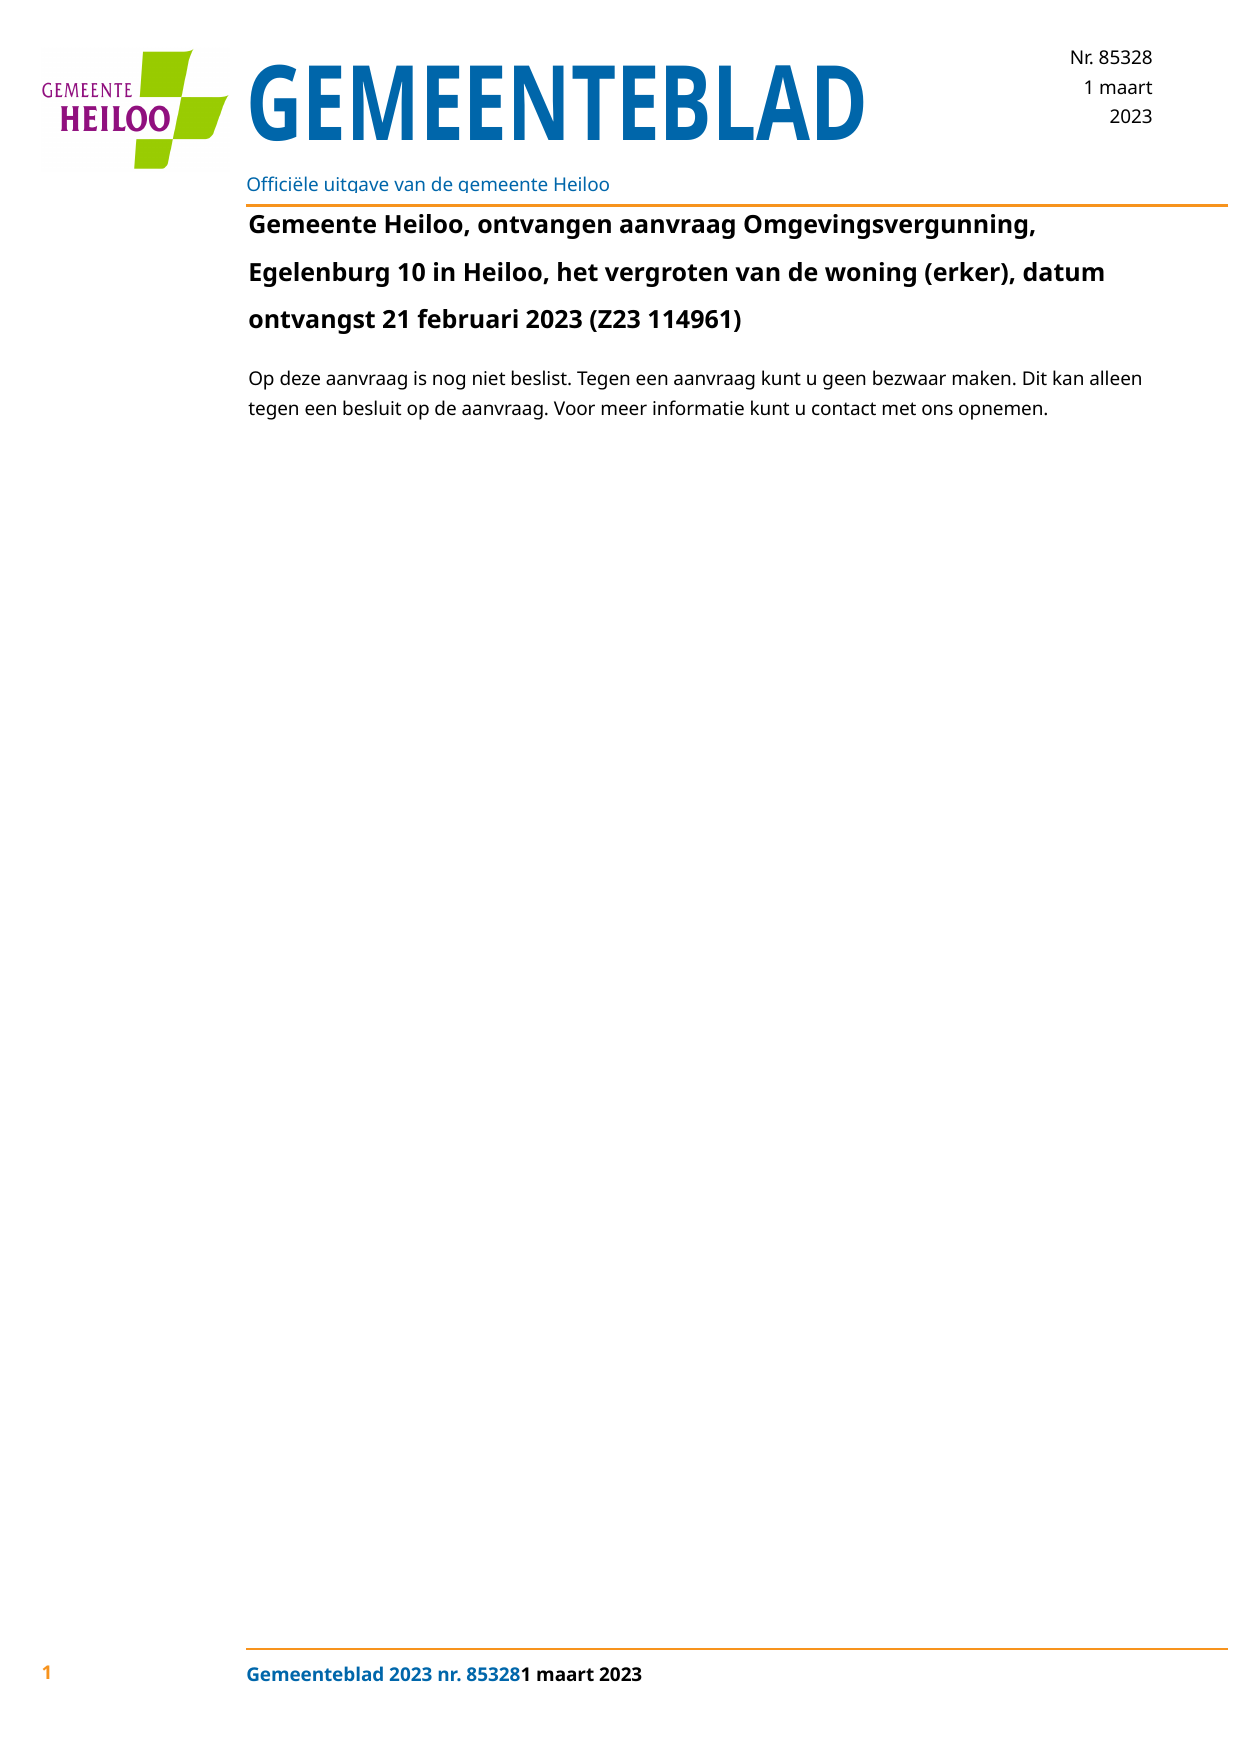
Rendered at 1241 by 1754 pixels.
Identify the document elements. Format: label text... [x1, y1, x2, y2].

picture [41, 47, 231, 172]
text Gemeente Heiloo, ontvangen aanvraag Omgevingsvergunning, Egelenburg 10 in Heiloo, het vergroten van de woning (erker), datum ontvangst 21 februari 2023 (Z23 114961) [248, 207, 1152, 336]
text Op deze aanvraag is nog niet beslist. Tegen een aanvraag kunt u geen bezwaar maken. Dit kan alleen tegen een besluit op de aanvraag. Voor meer informatie kunt u contact met ons opnemen. [248, 366, 1152, 421]
